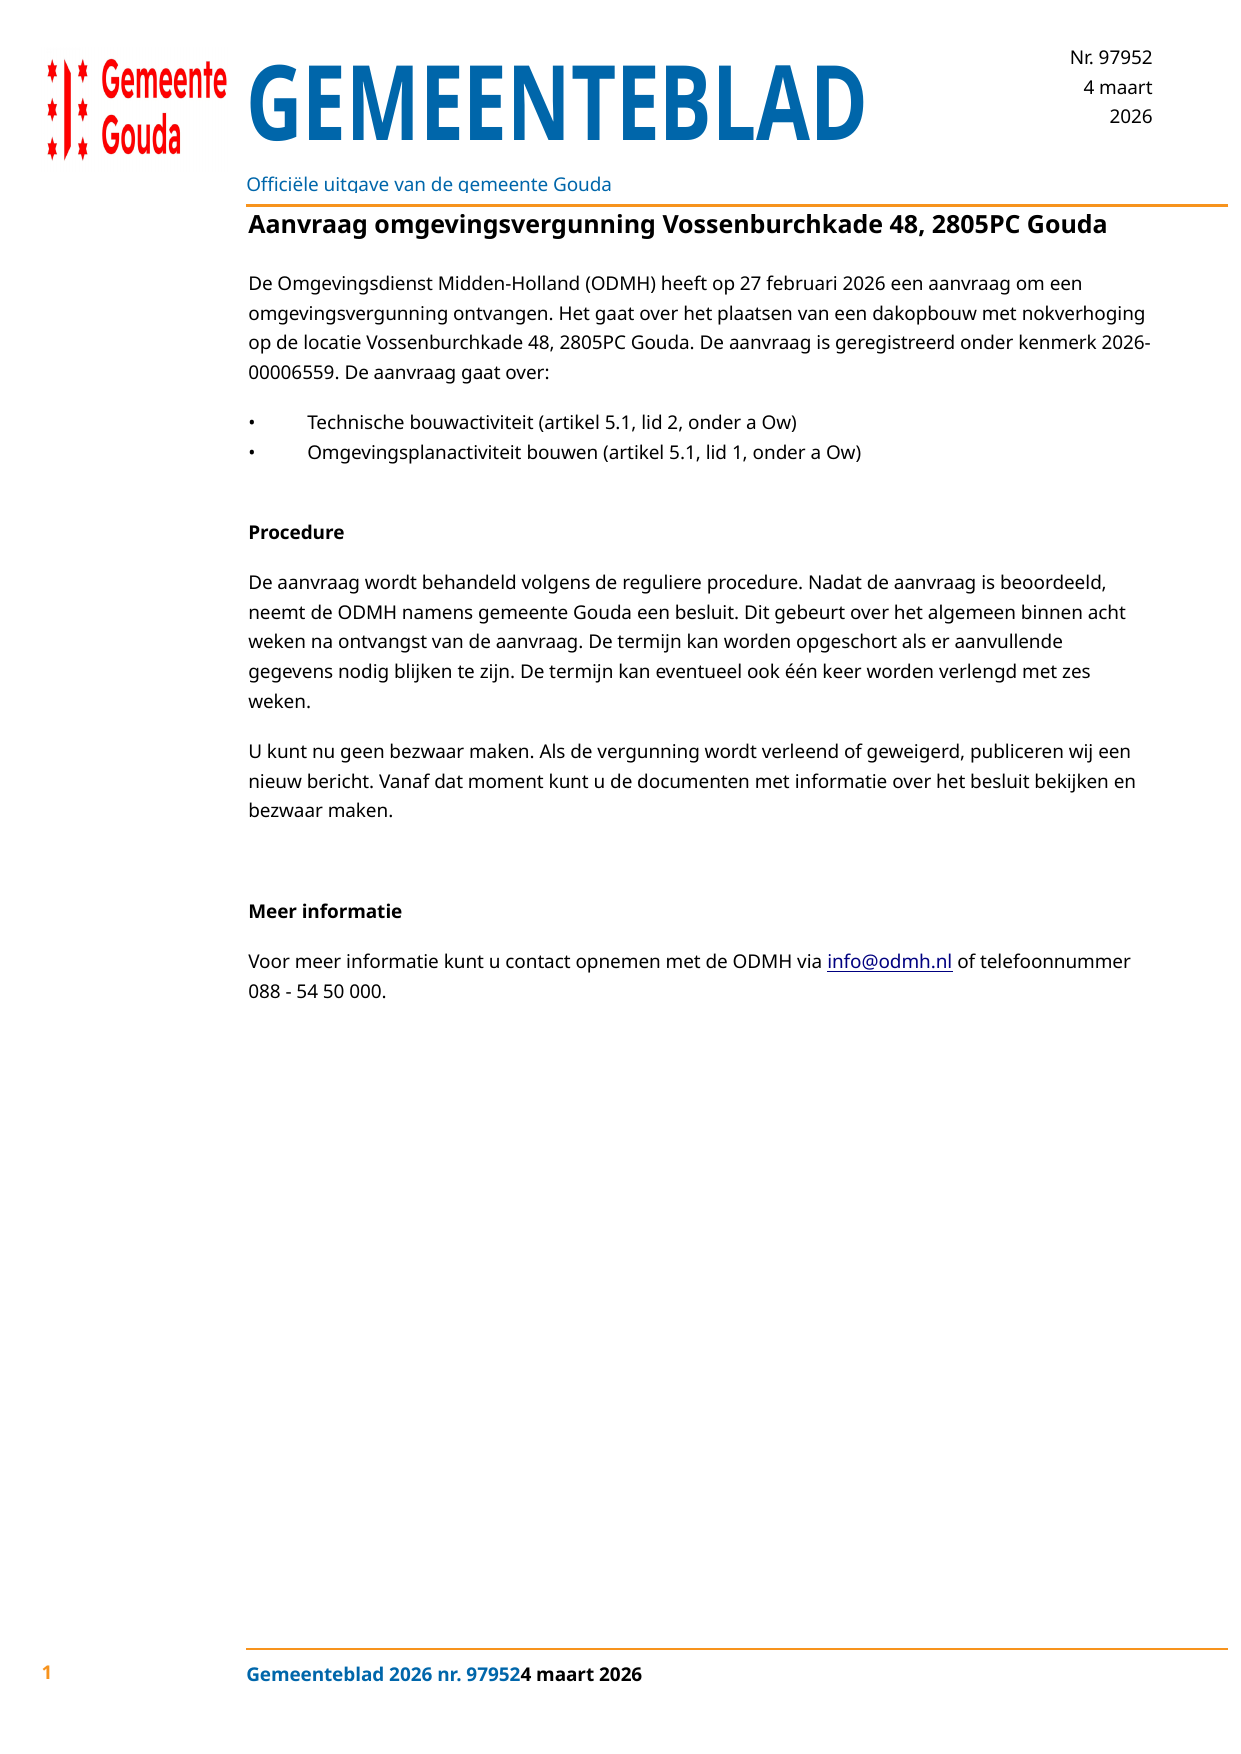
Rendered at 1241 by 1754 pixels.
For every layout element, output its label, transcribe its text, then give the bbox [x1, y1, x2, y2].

list Omgevingsplanactiviteit bouwen (artikel 5.1, lid 1, onder a Ow) [248, 439, 1152, 465]
text U kunt nu geen bezwaar maken. Als de vergunning wordt verleend of geweigerd, publiceren wij een nieuw bericht. Vanaf dat moment kunt u de documenten met informatie over het besluit bekijken en bezwaar maken. [248, 738, 1152, 823]
list Technische bouwactiviteit (artikel 5.1, lid 2, onder a Ow) [248, 409, 1152, 435]
picture [41, 47, 231, 172]
text Meer informatie [248, 898, 1152, 924]
text De aanvraag wordt behandeld volgens de reguliere procedure. Nadat de aanvraag is beoordeeld, neemt de ODMH namens gemeente Gouda een besluit. Dit gebeurt over het algemeen binnen acht weken na ontvangst van de aanvraag. De termijn kan worden opgeschort als er aanvullende gegevens nodig blijken te zijn. De termijn kan eventueel ook één keer worden verlengd met zes weken. [248, 569, 1152, 713]
text Procedure [248, 519, 1152, 545]
text De Omgevingsdienst Midden-Holland (ODMH) heeft op 27 februari 2026 een aanvraag om een omgevingsvergunning ontvangen. Het gaat over het plaatsen van een dakopbouw met nokverhoging op de locatie Vossenburchkade 48, 2805PC Gouda. De aanvraag is geregistreerd onder kenmerk 2026-00006559. De aanvraag gaat over: [248, 270, 1152, 385]
text Aanvraag omgevingsvergunning Vossenburchkade 48, 2805PC Gouda [248, 207, 1152, 241]
text Voor meer informatie kunt u contact opnemen met de ODMH via info@odmh.nl of telefoonnummer 088 - 54 50 000. [248, 949, 1152, 1004]
